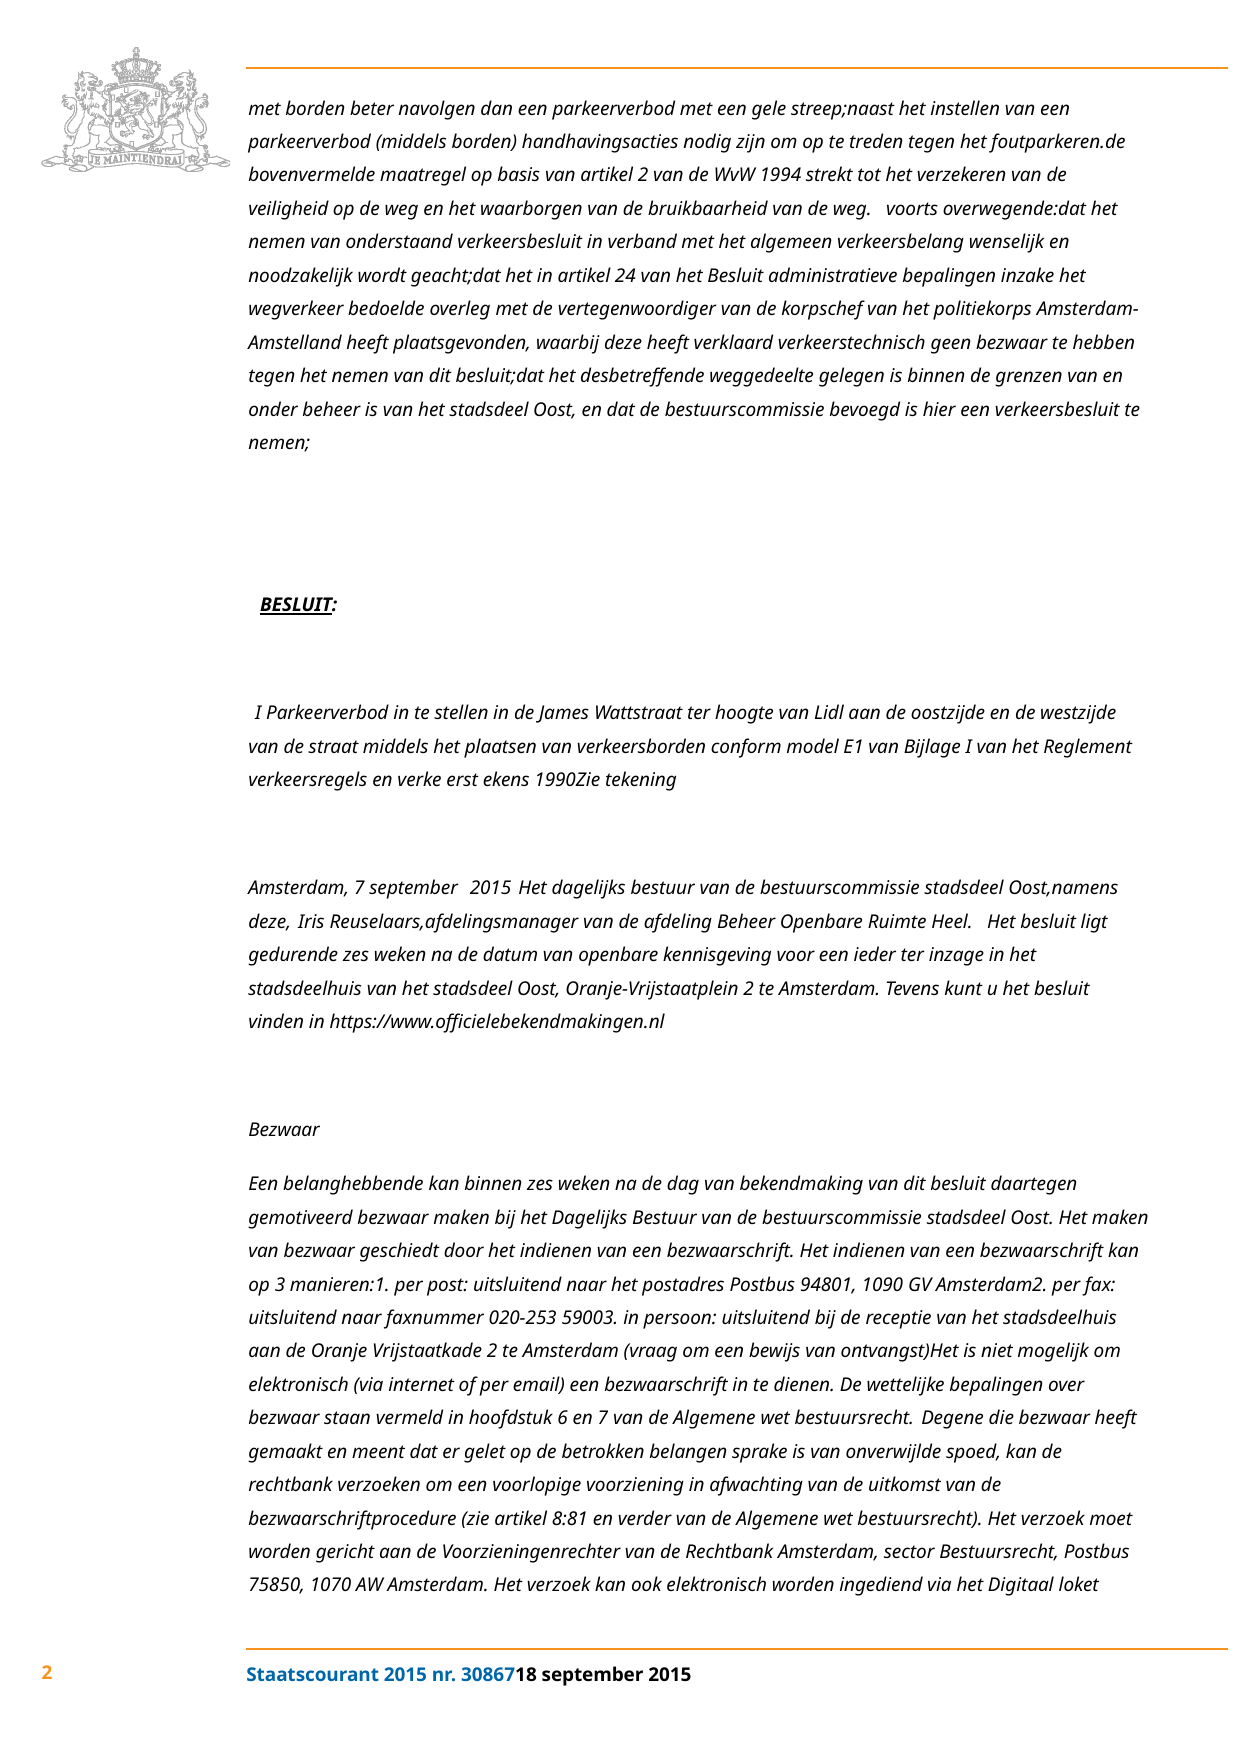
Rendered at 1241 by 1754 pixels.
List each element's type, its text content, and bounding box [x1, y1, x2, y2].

text Een belanghebbende kan binnen zes weken na de dag van bekendmaking van dit besluit daartegen gemotiveerd bezwaar maken bij het Dagelijks Bestuur van de bestuurscommissie stadsdeel Oost. Het maken van bezwaar geschiedt door het indienen van een bezwaarschrift. Het indienen van een bezwaarschrift kan op 3 manieren:1. per post: uitsluitend naar het postadres Postbus 94801, 1090 GV Amsterdam2. per fax: uitsluitend naar faxnummer 020-253 59003. in persoon: uitsluitend bij de receptie van het stadsdeelhuis aan de Oranje Vrijstaatkade 2 te Amsterdam (vraag om een bewijs van ontvangst)Het is niet mogelijk om elektronisch (via internet of per email) een bezwaarschrift in te dienen. De wettelijke bepalingen over bezwaar staan vermeld in hoofdstuk 6 en 7 van de Algemene wet bestuursrecht. Degene die bezwaar heeft gemaakt en meent dat er gelet op de betrokken belangen sprake is van onverwijlde spoed, kan de rechtbank verzoeken om een voorlopige voorziening in afwachting van de uitkomst van de bezwaarschriftprocedure (zie artikel 8:81 en verder van de Algemene wet bestuursrecht). Het verzoek moet worden gericht aan de Voorzieningenrechter van de Rechtbank Amsterdam, sector Bestuursrecht, Postbus 75850, 1070 AW Amsterdam. Het verzoek kan ook elektronisch worden ingediend via het Digitaal loket [248, 1170, 1152, 1597]
text Bezwaar [248, 1116, 1152, 1142]
text met borden beter navolgen dan een parkeerverbod met een gele streep;naast het instellen van een parkeerverbod (middels borden) handhavingsacties nodig zijn om op te treden tegen het foutparkeren.de bovenvermelde maatregel op basis van artikel 2 van de WvW 1994 strekt tot het verzekeren van de veiligheid op de weg en het waarborgen van de bruikbaarheid van de weg. voorts overwegende:dat het nemen van onderstaand verkeersbesluit in verband met het algemeen verkeersbelang wenselijk en noodzakelijk wordt geacht;dat het in artikel 24 van het Besluit administratieve bepalingen inzake het wegverkeer bedoelde overleg met de vertegenwoordiger van de korpschef van het politiekorps Amsterdam-Amstelland heeft plaats­gevonden, waarbij deze heeft verklaard verkeerstechnisch geen bezwaar te hebben tegen het nemen van dit besluit;dat het desbetreffende weggedeelte gelegen is binnen de grenzen van en onder beheer is van het stadsdeel Oost, en dat de bestuurscommissie bevoegd is hier een verkeersbesluit te nemen; [248, 95, 1152, 455]
text Amsterdam, 7 september 2015 Het dagelijks bestuur van de bestuurscommissie stadsdeel Oost,namens deze, Iris Reuselaars,afdelingsmanager van de afdeling Beheer Openbare Ruimte Heel. Het besluit ligt gedurende zes weken na de datum van openbare kennisgeving voor een ieder ter inzage in het stadsdeelhuis van het stadsdeel Oost, Oranje-Vrijstaatplein 2 te Amsterdam. Tevens kunt u het besluit vinden in https://www.officielebekendmakingen.nl [248, 874, 1152, 1034]
picture [41, 47, 231, 172]
text BESLUIT: [248, 591, 1152, 617]
text I Parkeerverbod in te stellen in de James Wattstraat ter hoogte van Lidl aan de oostzijde en de westzijde van de straat middels het plaatsen van verkeersborden conform model E1 van Bijlage I van het Reglement verkeersregels en verke erst ekens 1990Zie tekening [248, 699, 1152, 792]
